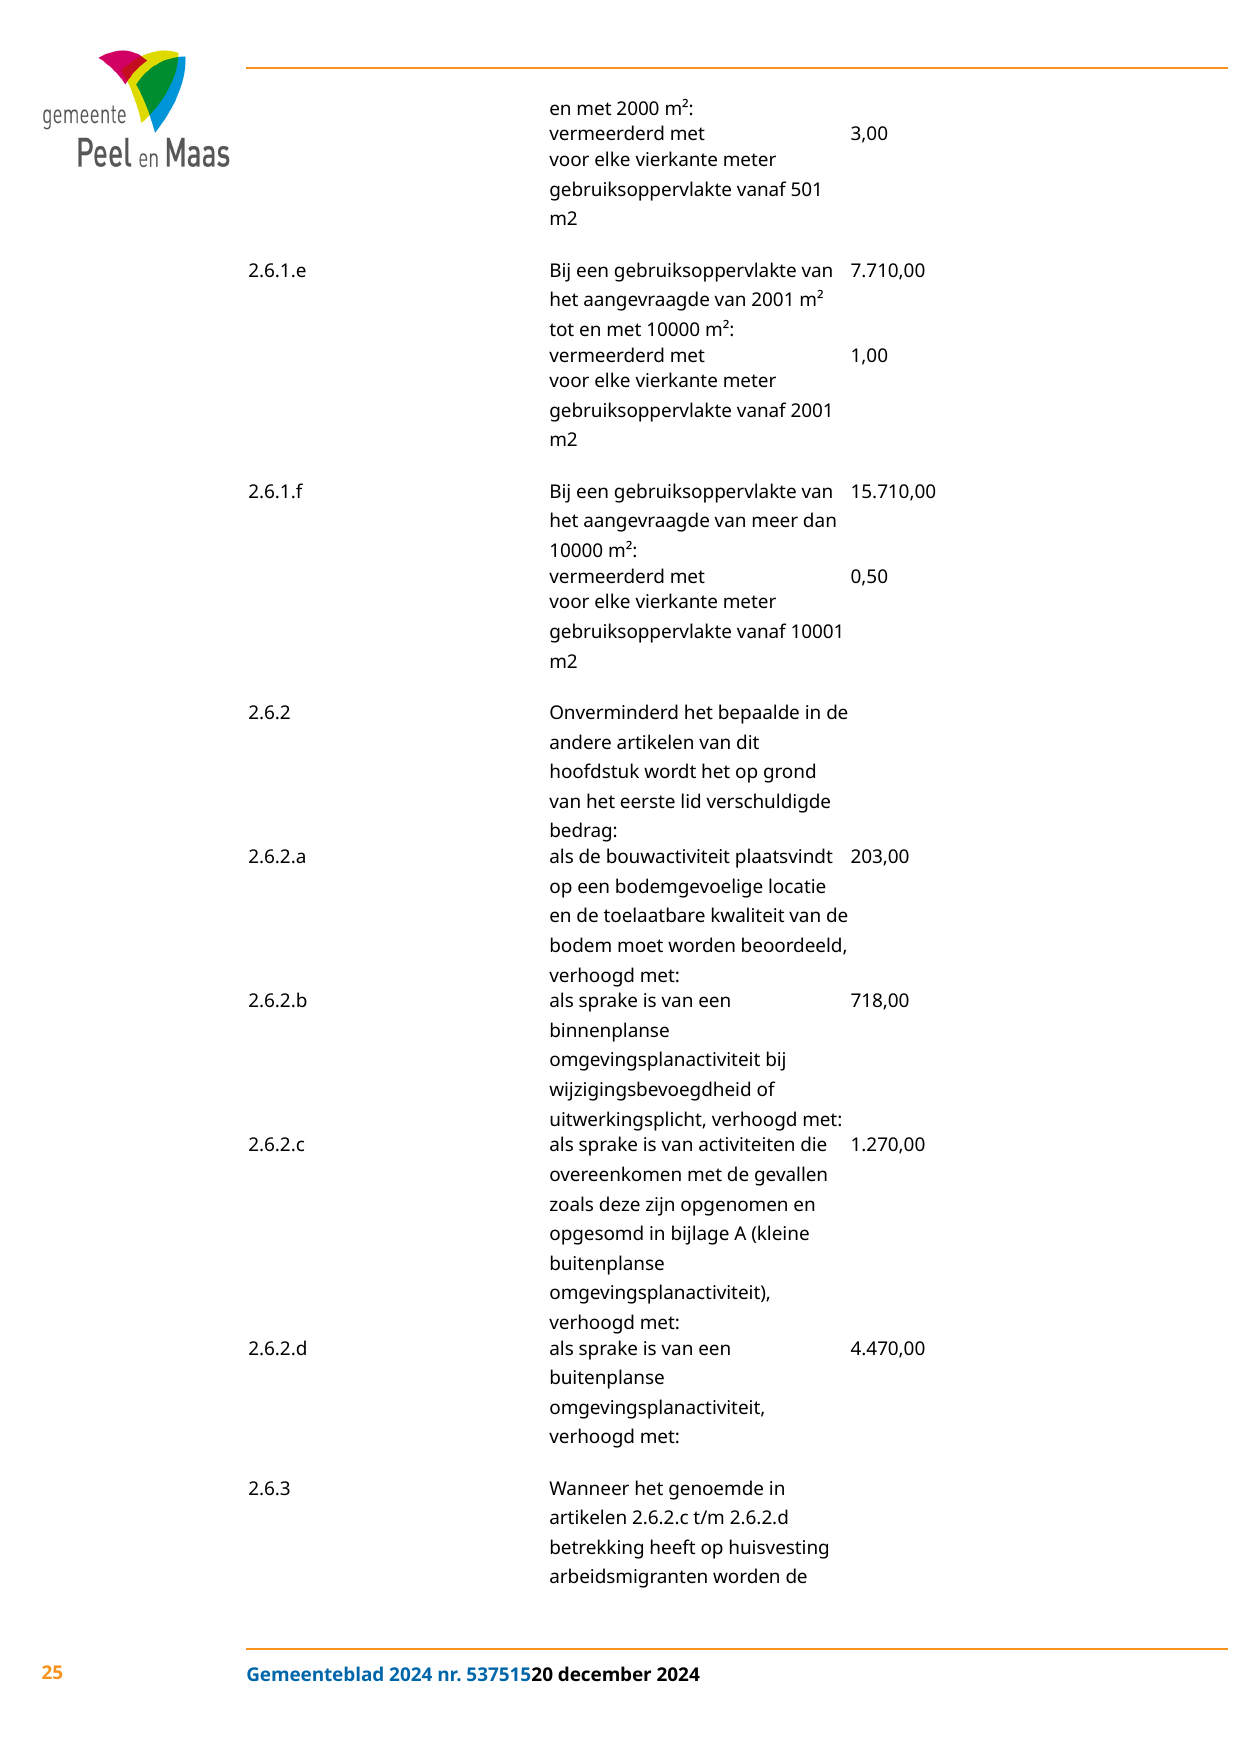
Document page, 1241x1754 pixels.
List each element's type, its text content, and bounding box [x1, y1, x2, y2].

table_cell 2.6.2.d [248, 1335, 549, 1449]
table_cell [549, 231, 850, 257]
table_cell 2.6.2.b [248, 988, 549, 1132]
table_cell [248, 231, 549, 257]
table_cell 3,00 [850, 121, 1152, 146]
table_cell voor elke vierkante meter gebruiksoppervlakte vanaf 501 m2 [549, 146, 850, 231]
table_cell als sprake is van activiteiten die overeenkomen met de gevallen zoals deze zijn opgenomen en opgesomd in bijlage A (kleine buitenplanse omgevingsplanactiviteit), verhoogd met: [549, 1132, 850, 1335]
table_cell 15.710,00 [850, 478, 1152, 563]
table_cell [248, 563, 549, 589]
table_cell [248, 342, 549, 367]
table_cell [248, 146, 549, 231]
table_cell 7.710,00 [850, 257, 1152, 342]
table_cell [248, 368, 549, 452]
table_cell 2.6.2 [248, 699, 549, 843]
table_cell vermeerderd met [549, 563, 850, 589]
table_cell 718,00 [850, 988, 1152, 1132]
table_cell 1,00 [850, 342, 1152, 367]
table_cell [248, 1449, 549, 1475]
table_cell [850, 95, 1152, 121]
table_cell [850, 146, 1152, 231]
table_cell 0,50 [850, 563, 1152, 589]
table_cell [850, 699, 1152, 843]
table_cell voor elke vierkante meter gebruiksoppervlakte vanaf 2001 m2 [549, 368, 850, 452]
picture [41, 47, 231, 172]
table_cell vermeerderd met [549, 121, 850, 146]
table_cell voor elke vierkante meter gebruiksoppervlakte vanaf 10001 m2 [549, 589, 850, 674]
table_cell 2.6.2.a [248, 844, 549, 987]
table_cell [549, 674, 850, 699]
table_cell 1.270,00 [850, 1132, 1152, 1335]
table_cell vermeerderd met [549, 342, 850, 367]
table_cell [850, 453, 1152, 478]
table_cell 2.6.2.c [248, 1132, 549, 1335]
table_cell 203,00 [850, 844, 1152, 987]
table_cell [248, 95, 549, 121]
table_cell [248, 453, 549, 478]
table_cell [248, 674, 549, 699]
table_cell 4.470,00 [850, 1335, 1152, 1449]
table_cell Bij een gebruiksoppervlakte van het aangevraagde van 2001 m² tot en met 10000 m²: [549, 257, 850, 342]
table_cell [248, 121, 549, 146]
table_cell [850, 368, 1152, 452]
table_cell [850, 1475, 1152, 1589]
table_cell [549, 1449, 850, 1475]
table_cell [850, 674, 1152, 699]
table_cell Wanneer het genoemde in artikelen 2.6.2.c t/m 2.6.2.d betrekking heeft op huisvesting arbeidsmigranten worden de [549, 1475, 850, 1589]
table_cell [549, 453, 850, 478]
table_cell [850, 1449, 1152, 1475]
table_cell [248, 589, 549, 674]
table_cell en met 2000 m²: [549, 95, 850, 121]
table_cell als de bouwactiviteit plaatsvindt op een bodemgevoelige locatie en de toelaatbare kwaliteit van de bodem moet worden beoordeeld, verhoogd met: [549, 844, 850, 987]
table_cell als sprake is van een binnenplanse omgevingsplanactiviteit bij wijzigingsbevoegdheid of uitwerkingsplicht, verhoogd met: [549, 988, 850, 1132]
table_cell als sprake is van een buitenplanse omgevingsplanactiviteit, verhoogd met: [549, 1335, 850, 1449]
table_cell Onverminderd het bepaalde in de andere artikelen van dit hoofdstuk wordt het op grond van het eerste lid verschuldigde bedrag: [549, 699, 850, 843]
table_cell 2.6.1.f [248, 478, 549, 563]
table_cell 2.6.3 [248, 1475, 549, 1589]
table_cell [850, 589, 1152, 674]
table_cell 2.6.1.e [248, 257, 549, 342]
table_cell [850, 231, 1152, 257]
table_cell Bij een gebruiksoppervlakte van het aangevraagde van meer dan 10000 m²: [549, 478, 850, 563]
